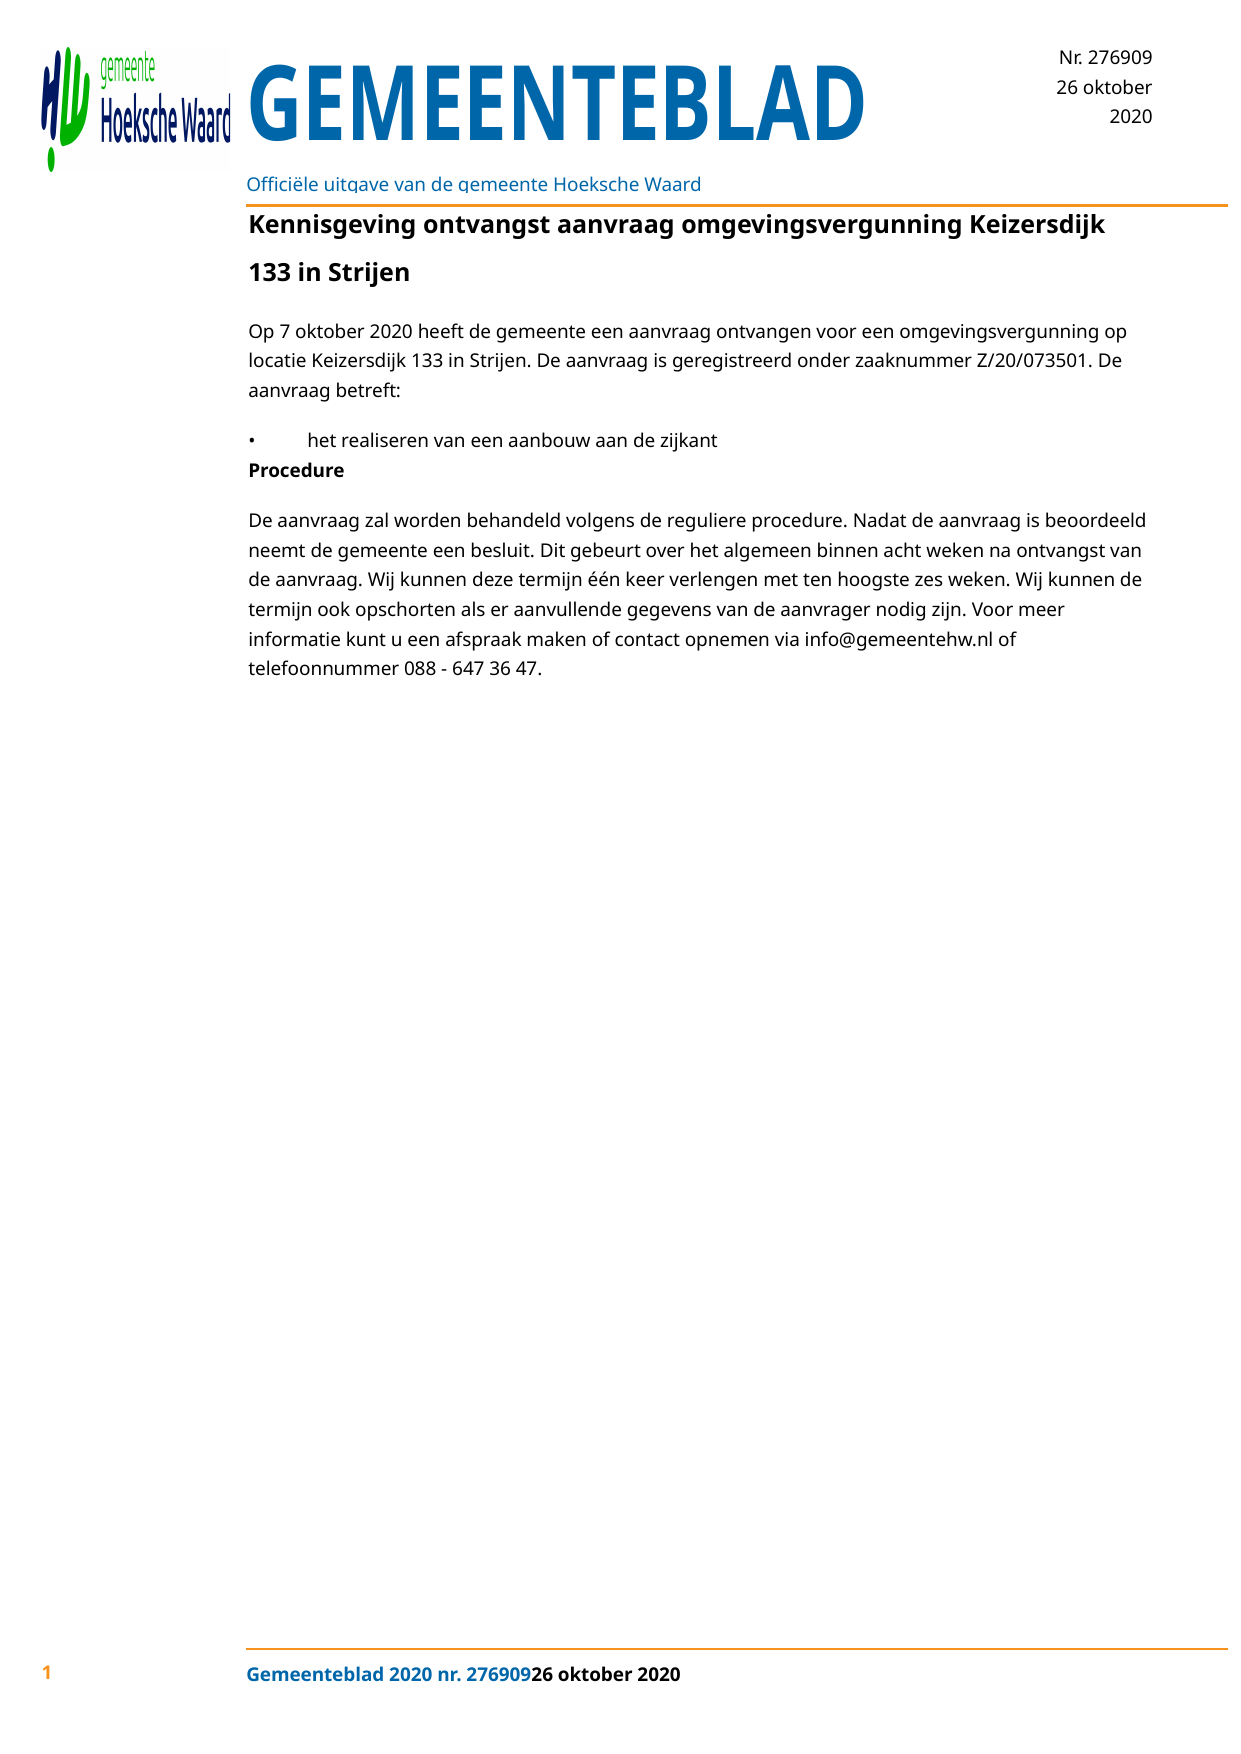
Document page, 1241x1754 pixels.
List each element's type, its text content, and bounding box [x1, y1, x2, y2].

text Procedure [248, 457, 1152, 483]
text De aanvraag zal worden behandeld volgens de reguliere procedure. Nadat de aanvraag is beoordeeld neemt de gemeente een besluit. Dit gebeurt over het algemeen binnen acht weken na ontvangst van de aanvraag. Wij kunnen deze termijn één keer verlengen met ten hoogste zes weken. Wij kunnen de termijn ook opschorten als er aanvullende gegevens van de aanvrager nodig zijn. Voor meer informatie kunt u een afspraak maken of contact opnemen via info@gemeentehw.nl of telefoonnummer 088 - 647 36 47. [248, 507, 1152, 681]
list het realiseren van een aanbouw aan de zijkant [248, 427, 1152, 453]
picture [41, 47, 231, 172]
text Kennisgeving ontvangst aanvraag omgevingsvergunning Keizersdijk 133 in Strijen [248, 207, 1152, 288]
text Op 7 oktober 2020 heeft de gemeente een aanvraag ontvangen voor een omgevingsvergunning op locatie Keizersdijk 133 in Strijen. De aanvraag is geregistreerd onder zaaknummer Z/20/073501. De aanvraag betreft: [248, 318, 1152, 403]
